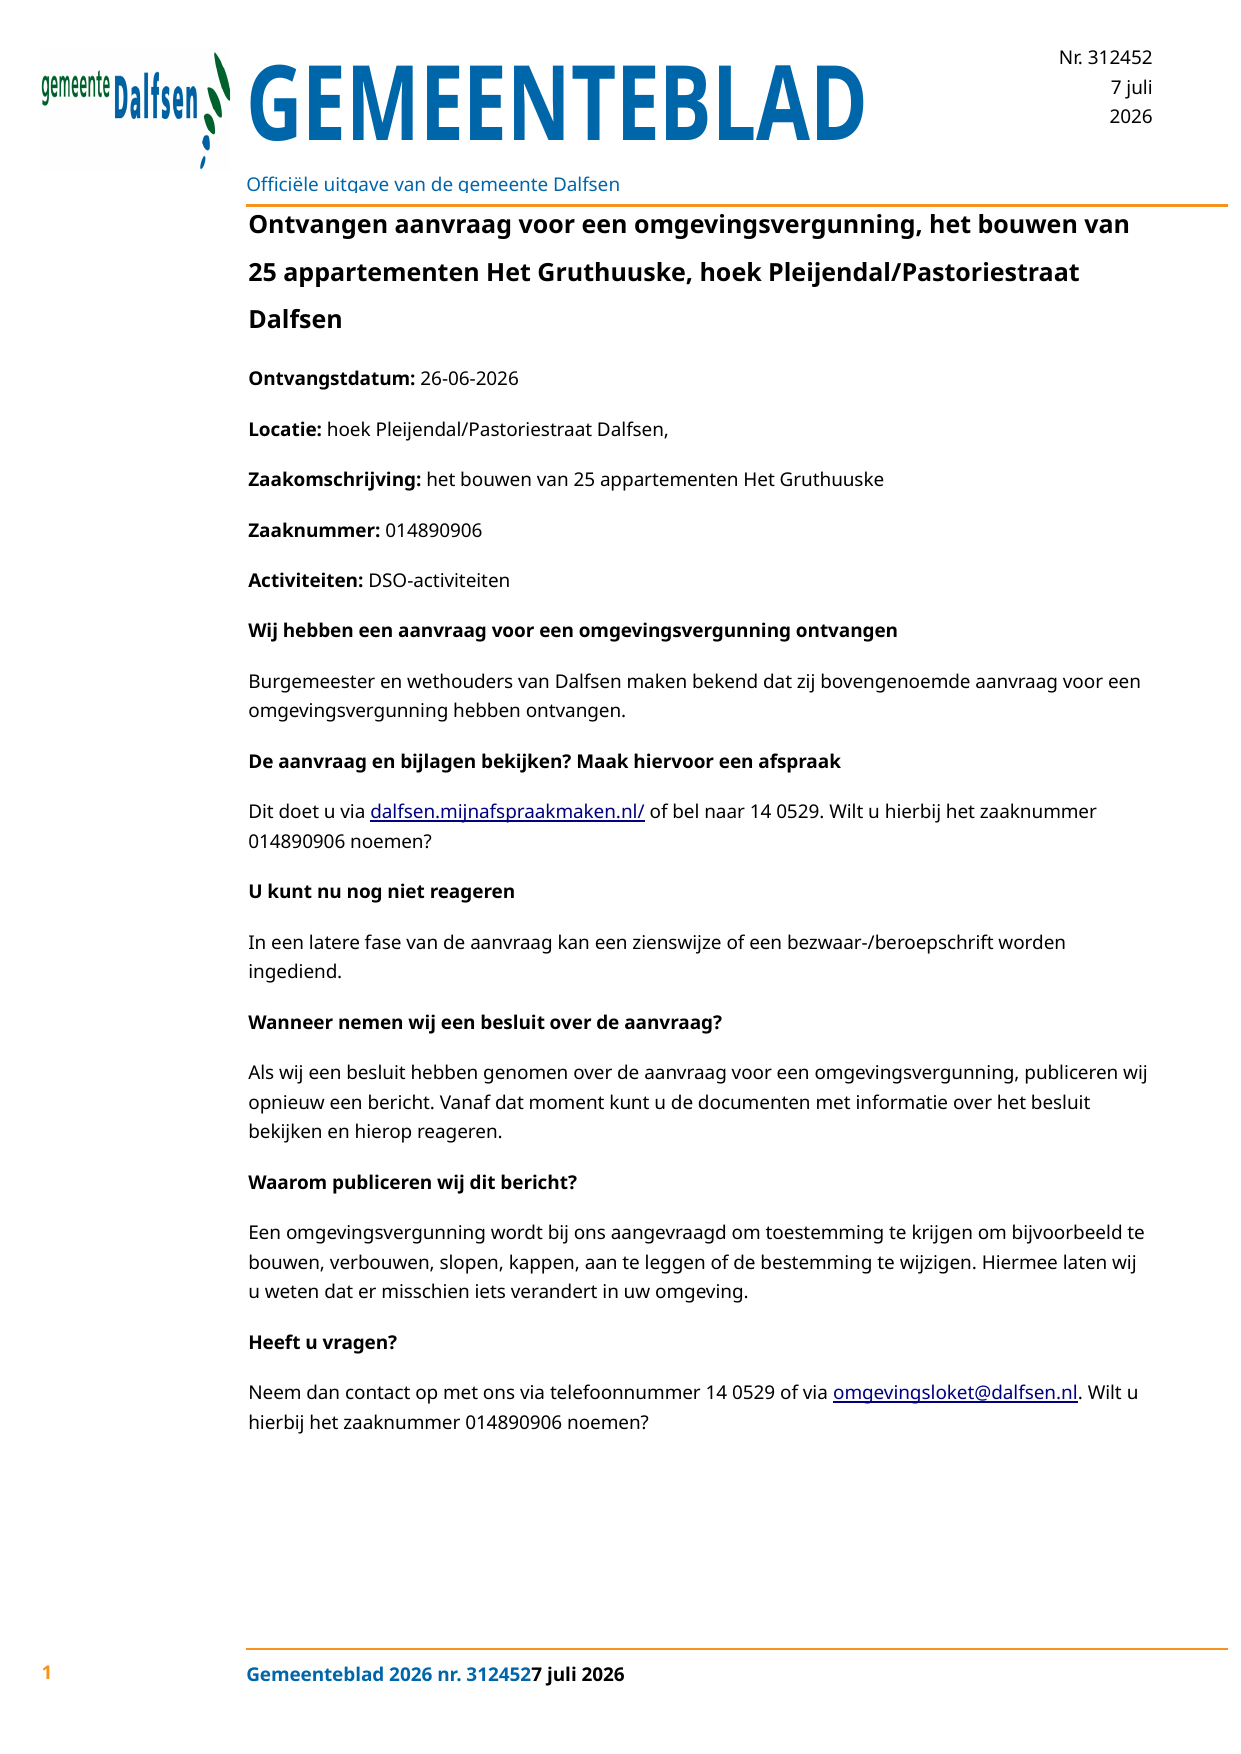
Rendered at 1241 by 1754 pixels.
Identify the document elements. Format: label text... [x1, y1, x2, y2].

text Ontvangen aanvraag voor een omgevingsvergunning, het bouwen van 25 appartementen Het Gruthuuske, hoek Pleijendal/Pastoriestraat Dalfsen [248, 207, 1152, 336]
text Burgemeester en wethouders van Dalfsen maken bekend dat zij bovengenoemde aanvraag voor een omgevingsvergunning hebben ontvangen. [248, 668, 1152, 723]
text In een latere fase van de aanvraag kan een zienswijze of een bezwaar-/beroepschrift worden ingediend. [248, 929, 1152, 984]
text Heeft u vragen? [248, 1329, 1152, 1354]
picture [41, 47, 231, 172]
text Als wij een besluit hebben genomen over de aanvraag voor een omgevingsvergunning, publiceren wij opnieuw een bericht. Vanaf dat moment kunt u de documenten met informatie over het besluit bekijken en hierop reageren. [248, 1059, 1152, 1144]
text Locatie: hoek Pleijendal/Pastoriestraat Dalfsen, [248, 416, 1152, 442]
text Zaaknummer: 014890906 [248, 517, 1152, 542]
text Wij hebben een aanvraag voor een omgevingsvergunning ontvangen [248, 618, 1152, 643]
text Een omgevingsvergunning wordt bij ons aangevraagd om toestemming te krijgen om bijvoorbeeld te bouwen, verbouwen, slopen, kappen, aan te leggen of de bestemming te wijzigen. Hiermee laten wij u weten dat er misschien iets verandert in uw omgeving. [248, 1219, 1152, 1304]
text Activiteiten: DSO-activiteiten [248, 567, 1152, 593]
text Waarom publiceren wij dit bericht? [248, 1169, 1152, 1194]
text Zaakomschrijving: het bouwen van 25 appartementen Het Gruthuuske [248, 466, 1152, 492]
text Neem dan contact op met ons via telefoonnummer 14 0529 of via omgevingsloket@dalfsen.nl. Wilt u hierbij het zaaknummer 014890906 noemen? [248, 1379, 1152, 1434]
text Ontvangstdatum: 26-06-2026 [248, 366, 1152, 391]
text Wanneer nemen wij een besluit over de aanvraag? [248, 1009, 1152, 1034]
text U kunt nu nog niet reageren [248, 878, 1152, 904]
text Dit doet u via dalfsen.mijnafspraakmaken.nl/ of bel naar 14 0529. Wilt u hierbij het zaaknummer 014890906 noemen? [248, 798, 1152, 854]
text De aanvraag en bijlagen bekijken? Maak hiervoor een afspraak [248, 748, 1152, 774]
